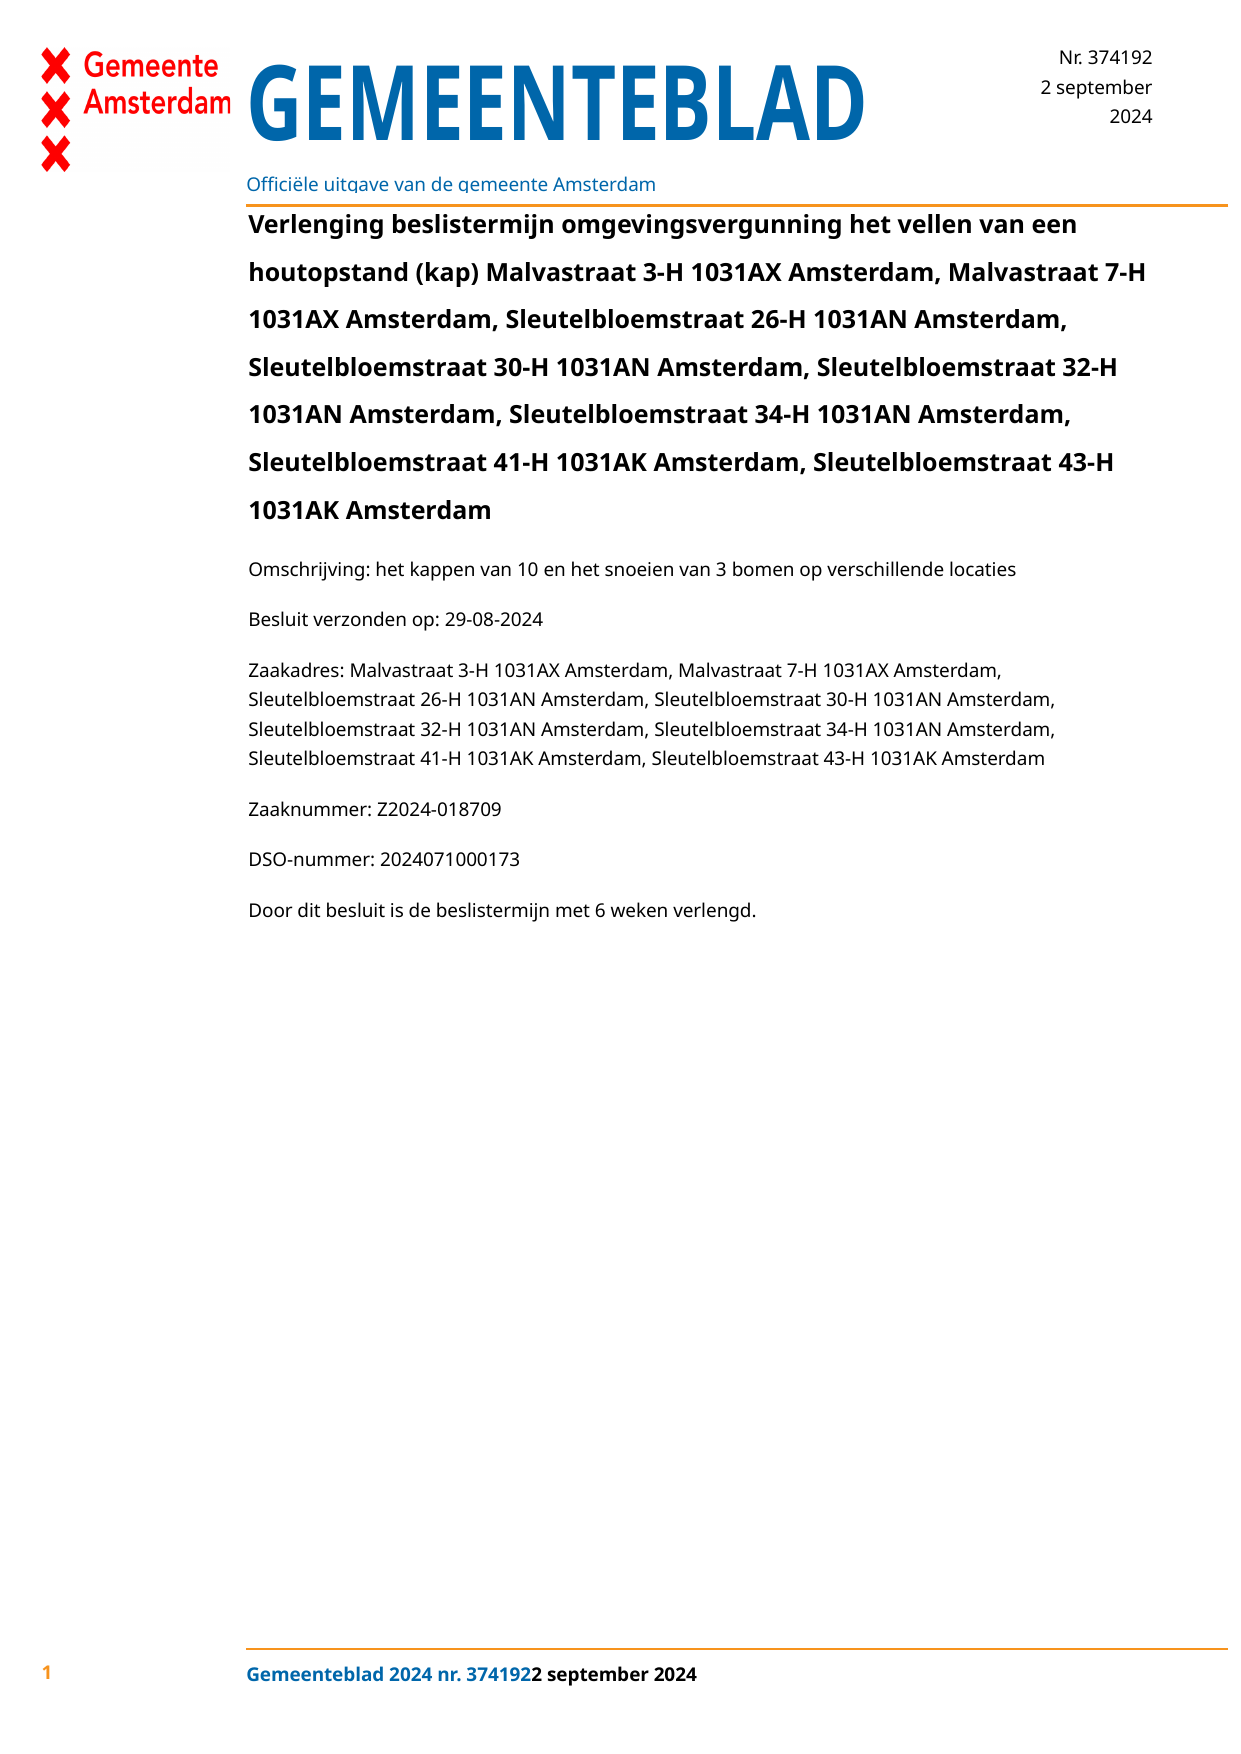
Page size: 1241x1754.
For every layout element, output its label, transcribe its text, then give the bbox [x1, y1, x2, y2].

text Omschrijving: het kappen van 10 en het snoeien van 3 bomen op verschillende locaties [248, 556, 1152, 582]
text Besluit verzonden op: 29-08-2024 [248, 606, 1152, 632]
text Door dit besluit is de beslistermijn met 6 weken verlengd. [248, 897, 1152, 922]
text DSO-nummer: 2024071000173 [248, 846, 1152, 872]
picture [41, 47, 231, 172]
text Zaaknummer: Z2024-018709 [248, 796, 1152, 822]
text Zaakadres: Malvastraat 3-H 1031AX Amsterdam, Malvastraat 7-H 1031AX Amsterdam, Sleutelbloemstraat 26-H 1031AN Amsterdam, Sleutelbloemstraat 30-H 1031AN Amsterdam, Sleutelbloemstraat 32-H 1031AN Amsterdam, Sleutelbloemstraat 34-H 1031AN Amsterdam, Sleutelbloemstraat 41-H 1031AK Amsterdam, Sleutelbloemstraat 43-H 1031AK Amsterdam [248, 657, 1152, 771]
text Verlenging beslistermijn omgevingsvergunning het vellen van een houtopstand (kap) Malvastraat 3-H 1031AX Amsterdam, Malvastraat 7-H 1031AX Amsterdam, Sleutelbloemstraat 26-H 1031AN Amsterdam, Sleutelbloemstraat 30-H 1031AN Amsterdam, Sleutelbloemstraat 32-H 1031AN Amsterdam, Sleutelbloemstraat 34-H 1031AN Amsterdam, Sleutelbloemstraat 41-H 1031AK Amsterdam, Sleutelbloemstraat 43-H 1031AK Amsterdam [248, 207, 1152, 526]
